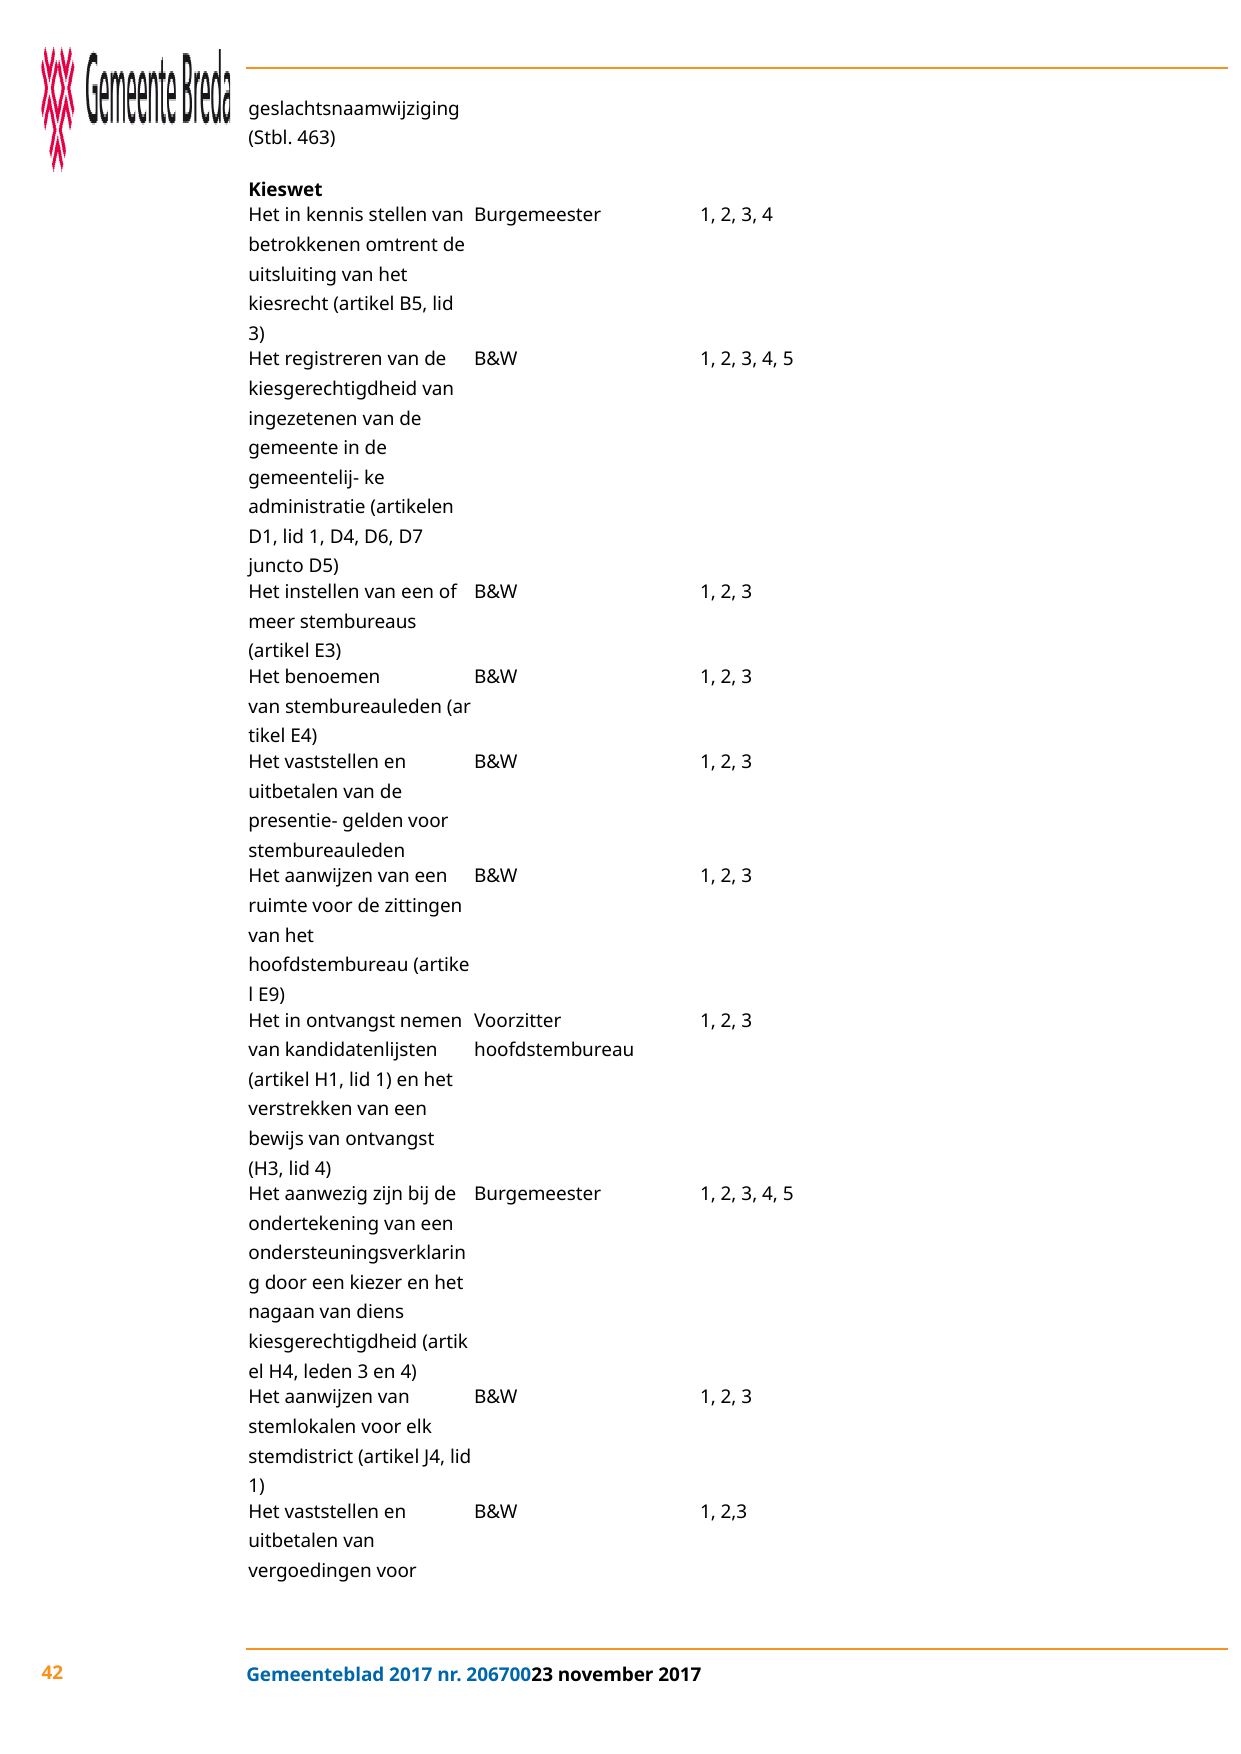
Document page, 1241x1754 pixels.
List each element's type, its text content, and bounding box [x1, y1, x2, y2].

table_cell [474, 176, 700, 202]
table_cell Kieswet [248, 176, 474, 202]
table_cell [926, 579, 1152, 663]
table_cell Burgemeester [474, 202, 700, 346]
table_cell [700, 150, 926, 176]
table_cell 1, 2, 3 [700, 748, 926, 863]
table_cell [700, 176, 926, 202]
table_cell B&W [474, 346, 700, 578]
table_cell 1, 2, 3 [700, 663, 926, 748]
table_cell Het registreren van de kiesgerechtigdheid van ingezetenen van de gemeente in de gemeentelij- ke administratie (artikelen D1, lid 1, D4, D6, D7 juncto D5) [248, 346, 474, 578]
table_cell 1, 2, 3 [700, 863, 926, 1007]
table_cell [926, 1498, 1152, 1583]
table_cell [926, 1180, 1152, 1384]
table_cell Het in kennis stellen van betrokkenen omtrent de uitsluiting van het kiesrecht (artikel B5, lid 3) [248, 202, 474, 346]
table_cell Het vaststellen en uitbetalen van vergoedingen voor [248, 1498, 474, 1583]
table_cell Voorzitter hoofdstembureau [474, 1007, 700, 1180]
table_cell [926, 150, 1152, 176]
table_cell [926, 176, 1152, 202]
table_cell 1, 2,3 [700, 1498, 926, 1583]
table_cell 1, 2, 3 [700, 1007, 926, 1180]
table_cell [248, 150, 474, 176]
table_cell [926, 346, 1152, 578]
table_cell 1, 2, 3, 4, 5 [700, 1180, 926, 1384]
table_cell Het in ontvangst nemen van kandidatenlijsten (artikel H1, lid 1) en het verstrekken van een bewijs van ontvangst (H3, lid 4) [248, 1007, 474, 1180]
table_cell 1, 2, 3, 4 [700, 202, 926, 346]
table_cell B&W [474, 863, 700, 1007]
table_cell Het instellen van een of meer stembureaus (artikel E3) [248, 579, 474, 663]
table_cell Het vaststellen en uitbetalen van de presentie- gelden voor stembureauleden [248, 748, 474, 863]
table_cell [926, 1384, 1152, 1498]
table_cell Het aanwijzen van een ruimte voor de zittingen van het hoofdstembureau (artikel E9) [248, 863, 474, 1007]
table_cell [926, 1007, 1152, 1180]
table_cell Het aanwezig zijn bij de ondertekening van een ondersteuningsverklaring door een kiezer en het nagaan van diens kiesgerechtigdheid (artikel H4, leden 3 en 4) [248, 1180, 474, 1384]
table_cell B&W [474, 1498, 700, 1583]
table_cell [926, 202, 1152, 346]
table_cell 1, 2, 3 [700, 579, 926, 663]
table_cell [926, 663, 1152, 748]
table_cell [926, 95, 1152, 150]
table_cell B&W [474, 579, 700, 663]
table_cell 1, 2, 3 [700, 1384, 926, 1498]
table_cell Het aanwijzen van stemlokalen voor elk stemdistrict (artikel J4, lid 1) [248, 1384, 474, 1498]
table_cell Burgemeester [474, 1180, 700, 1384]
table_cell Het benoemen van stembureauleden (artikel E4) [248, 663, 474, 748]
picture [41, 47, 231, 172]
table_cell [474, 150, 700, 176]
table_cell [474, 95, 700, 150]
table_cell B&W [474, 748, 700, 863]
table_cell [926, 863, 1152, 1007]
table_cell geslachtsnaamwijziging (Stbl. 463) [248, 95, 474, 150]
table_cell [926, 748, 1152, 863]
table_cell B&W [474, 1384, 700, 1498]
table_cell [700, 95, 926, 150]
table_cell B&W [474, 663, 700, 748]
table_cell 1, 2, 3, 4, 5 [700, 346, 926, 578]
